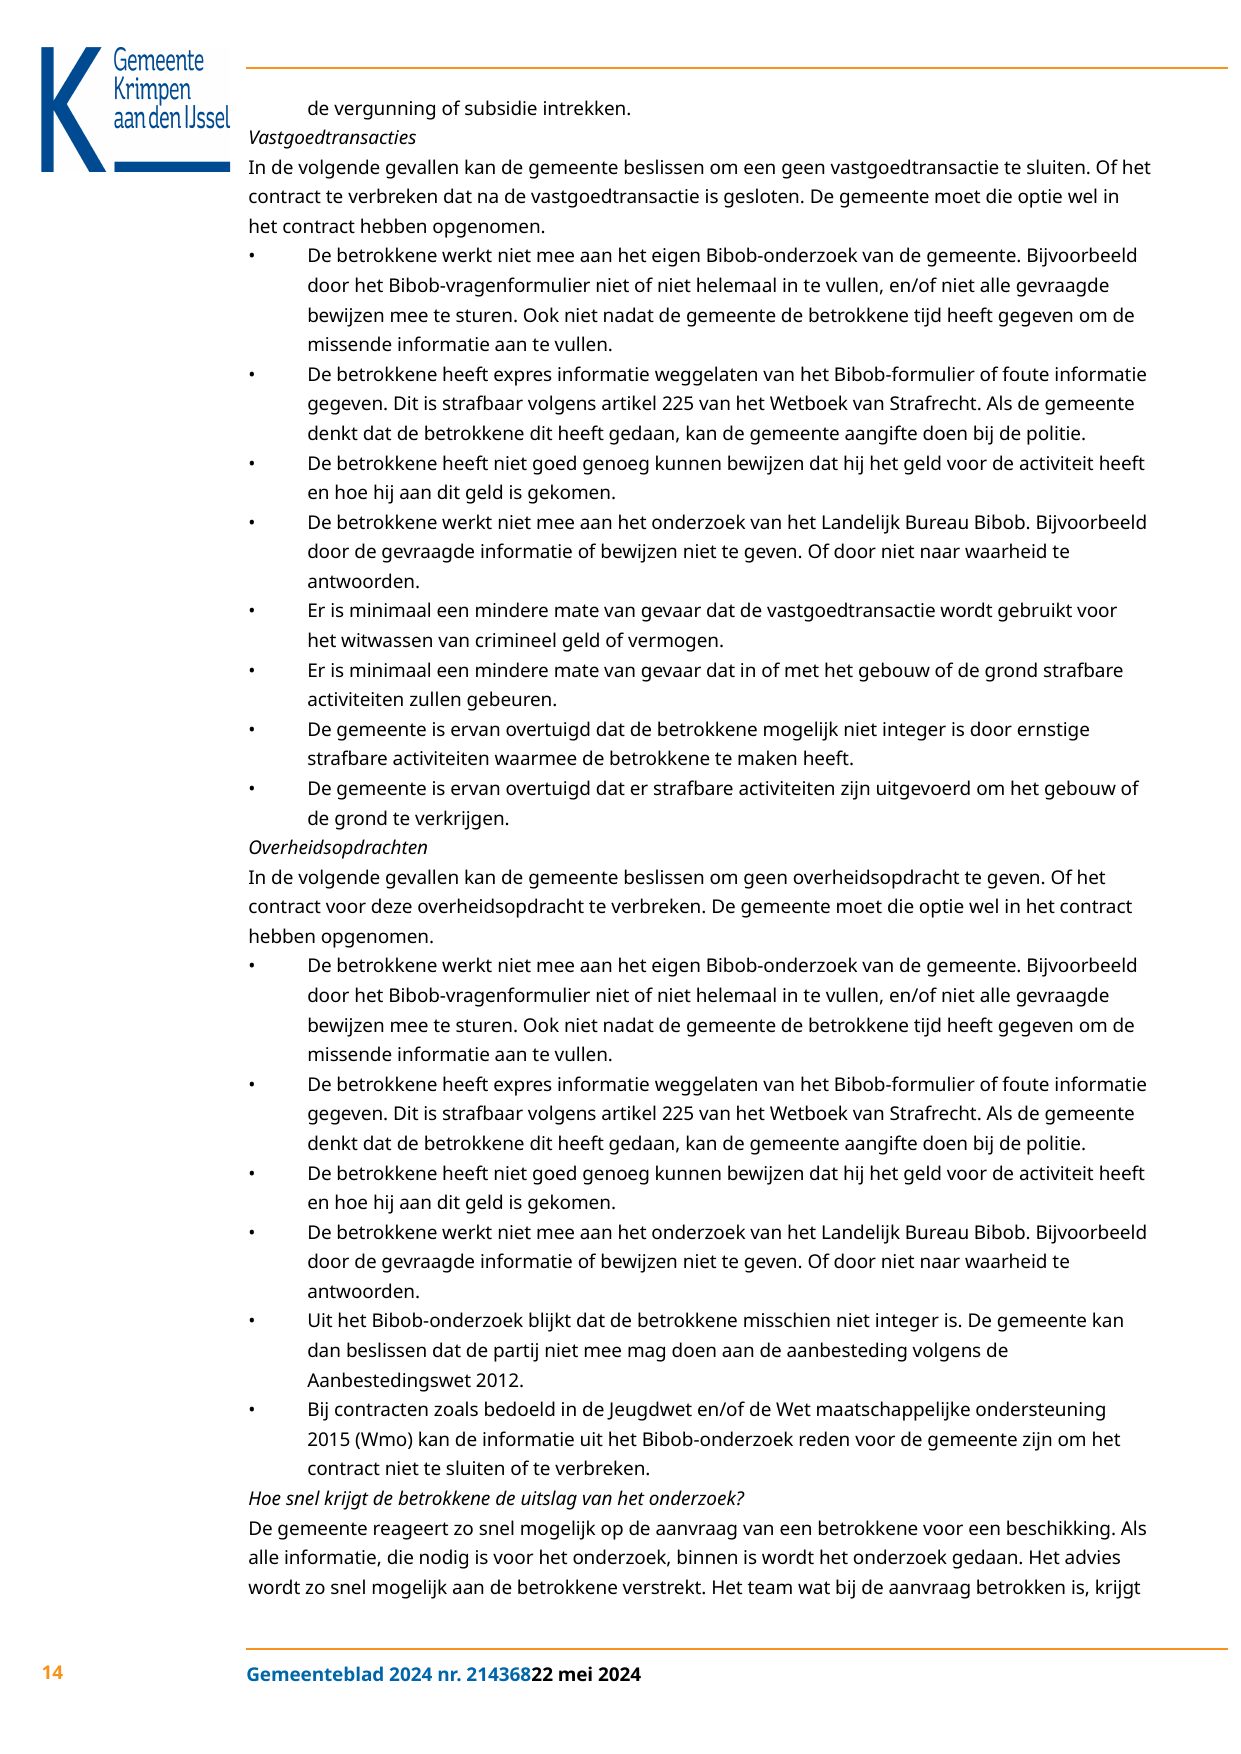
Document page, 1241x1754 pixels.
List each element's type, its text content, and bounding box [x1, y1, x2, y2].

list De betrokkene werkt niet mee aan het eigen Bibob-onderzoek van de gemeente. Bijvoorbeeld door het Bibob-vragenformulier niet of niet helemaal in te vullen, en/of niet alle gevraagde bewijzen mee te sturen. Ook niet nadat de gemeente de betrokkene tijd heeft gegeven om de missende informatie aan te vullen. [248, 953, 1152, 1067]
text In de volgende gevallen kan de gemeente beslissen om een geen vastgoedtransactie te sluiten. Of het contract te verbreken dat na de vastgoedtransactie is gesloten. De gemeente moet die optie wel in het contract hebben opgenomen. [248, 154, 1152, 239]
text In de volgende gevallen kan de gemeente beslissen om geen overheidsopdracht te geven. Of het contract voor deze overheidsopdracht te verbreken. De gemeente moet die optie wel in het contract hebben opgenomen. [248, 864, 1152, 949]
list Bij contracten zoals bedoeld in de Jeugdwet en/of de Wet maatschappelijke ondersteuning 2015 (Wmo) kan de informatie uit het Bibob-onderzoek reden voor de gemeente zijn om het contract niet te sluiten of te verbreken. [248, 1396, 1152, 1481]
list De betrokkene werkt niet mee aan het onderzoek van het Landelijk Bureau Bibob. Bijvoorbeeld door de gevraagde informatie of bewijzen niet te geven. Of door niet naar waarheid te antwoorden. [248, 509, 1152, 594]
list De betrokkene werkt niet mee aan het eigen Bibob-onderzoek van de gemeente. Bijvoorbeeld door het Bibob-vragenformulier niet of niet helemaal in te vullen, en/of niet alle gevraagde bewijzen mee te sturen. Ook niet nadat de gemeente de betrokkene tijd heeft gegeven om de missende informatie aan te vullen. [248, 243, 1152, 357]
list de vergunning of subsidie intrekken. [248, 95, 1152, 121]
text Overheidsopdrachten [248, 834, 1152, 860]
list De betrokkene werkt niet mee aan het onderzoek van het Landelijk Bureau Bibob. Bijvoorbeeld door de gevraagde informatie of bewijzen niet te geven. Of door niet naar waarheid te antwoorden. [248, 1219, 1152, 1304]
list Er is minimaal een mindere mate van gevaar dat de vastgoedtransactie wordt gebruikt voor het witwassen van crimineel geld of vermogen. [248, 598, 1152, 653]
list De gemeente is ervan overtuigd dat de betrokkene mogelijk niet integer is door ernstige strafbare activiteiten waarmee de betrokkene te maken heeft. [248, 716, 1152, 771]
list De betrokkene heeft expres informatie weggelaten van het Bibob-formulier of foute informatie gegeven. Dit is strafbaar volgens artikel 225 van het Wetboek van Strafrecht. Als de gemeente denkt dat de betrokkene dit heeft gedaan, kan de gemeente aangifte doen bij de politie. [248, 361, 1152, 446]
text Vastgoedtransacties [248, 124, 1152, 150]
list De gemeente is ervan overtuigd dat er strafbare activiteiten zijn uitgevoerd om het gebouw of de grond te verkrijgen. [248, 775, 1152, 831]
list Er is minimaal een mindere mate van gevaar dat in of met het gebouw of de grond strafbare activiteiten zullen gebeuren. [248, 657, 1152, 712]
list De betrokkene heeft expres informatie weggelaten van het Bibob-formulier of foute informatie gegeven. Dit is strafbaar volgens artikel 225 van het Wetboek van Strafrecht. Als de gemeente denkt dat de betrokkene dit heeft gedaan, kan de gemeente aangifte doen bij de politie. [248, 1071, 1152, 1156]
list De betrokkene heeft niet goed genoeg kunnen bewijzen dat hij het geld voor de activiteit heeft en hoe hij aan dit geld is gekomen. [248, 1160, 1152, 1215]
text De gemeente reageert zo snel mogelijk op de aanvraag van een betrokkene voor een beschikking. Als alle informatie, die nodig is voor het onderzoek, binnen is wordt het onderzoek gedaan. Het advies wordt zo snel mogelijk aan de betrokkene verstrekt. Het team wat bij de aanvraag betrokken is, krijgt [248, 1515, 1152, 1600]
picture [41, 47, 231, 172]
text Hoe snel krijgt de betrokkene de uitslag van het onderzoek? [248, 1485, 1152, 1511]
list Uit het Bibob-onderzoek blijkt dat de betrokkene misschien niet integer is. De gemeente kan dan beslissen dat de partij niet mee mag doen aan de aanbesteding volgens de Aanbestedingswet 2012. [248, 1308, 1152, 1393]
list De betrokkene heeft niet goed genoeg kunnen bewijzen dat hij het geld voor de activiteit heeft en hoe hij aan dit geld is gekomen. [248, 450, 1152, 505]
